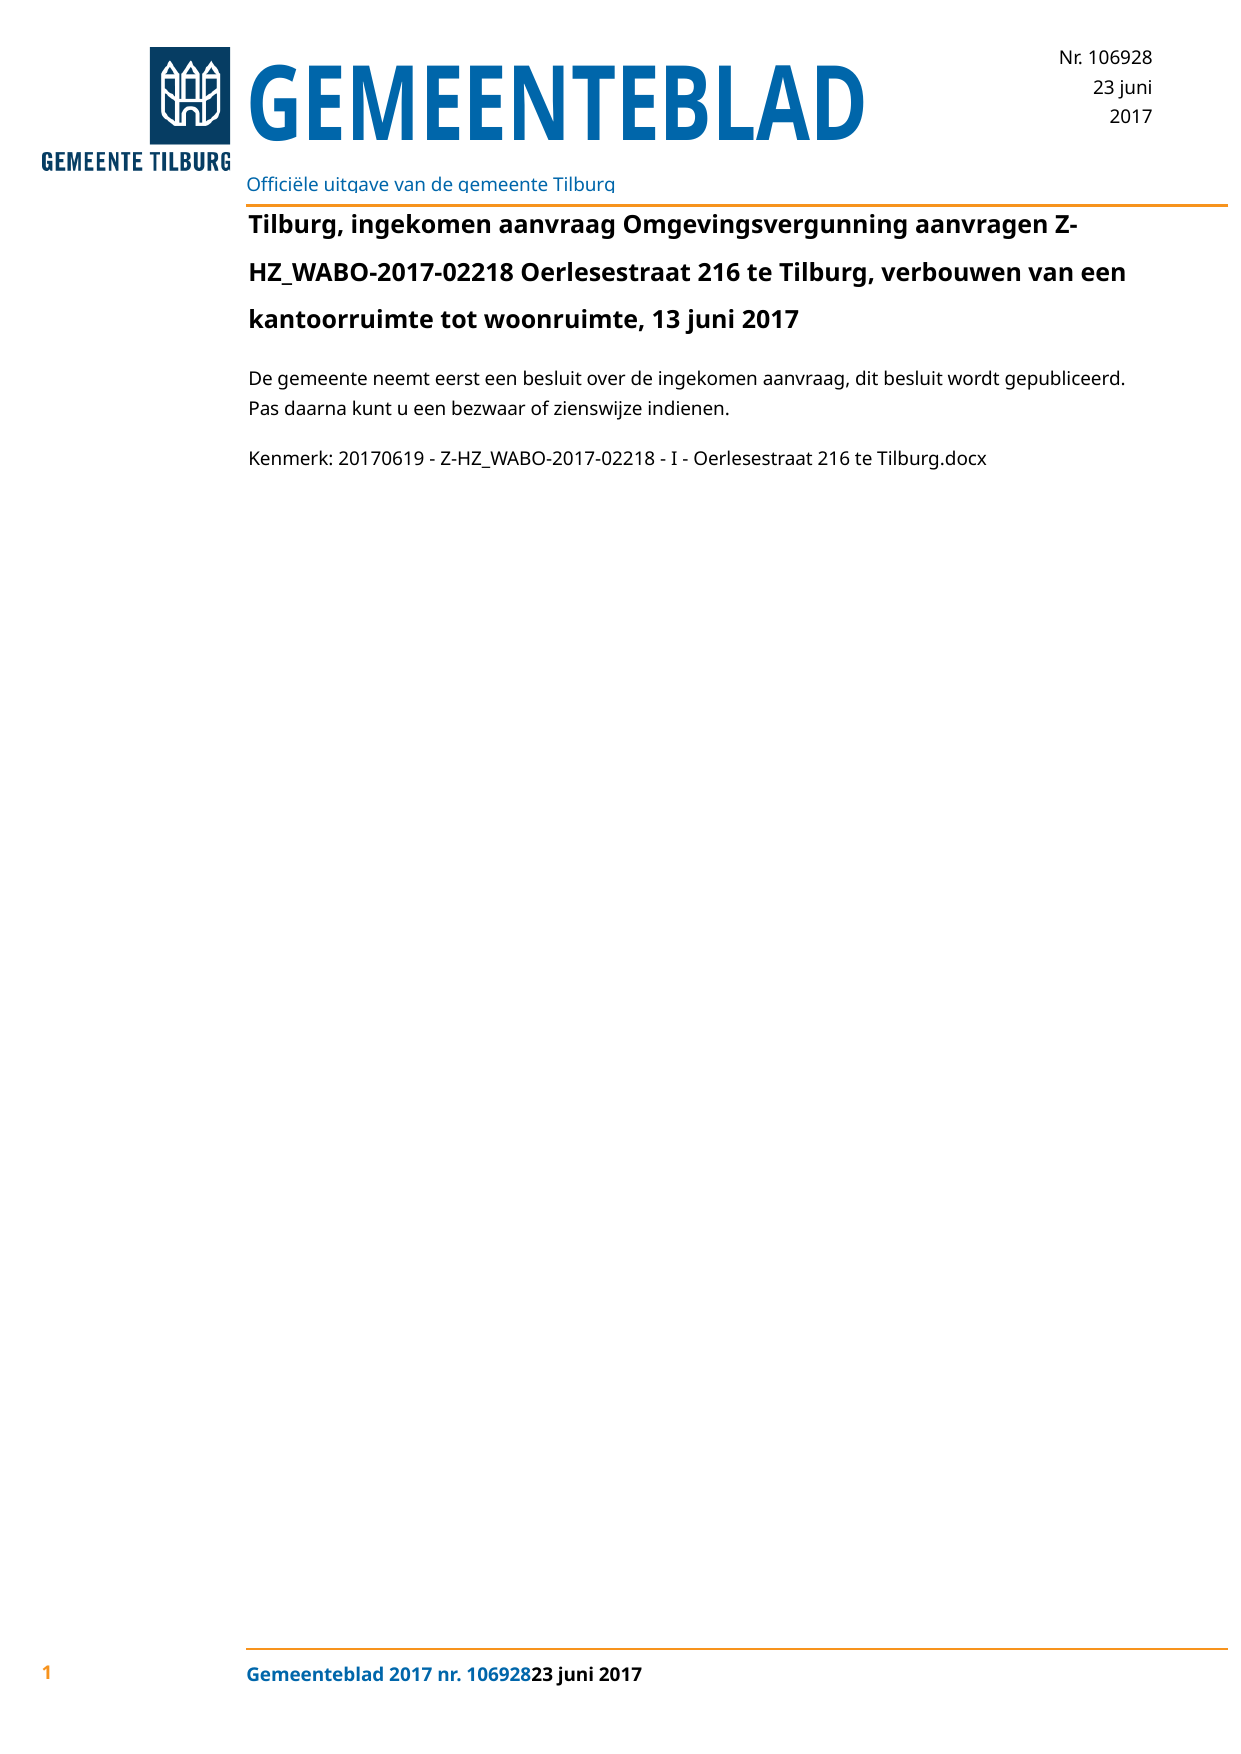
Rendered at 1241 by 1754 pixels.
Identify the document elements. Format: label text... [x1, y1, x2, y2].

picture [41, 47, 231, 172]
text Tilburg, ingekomen aanvraag Omgevingsvergunning aanvragen Z-HZ_WABO-2017-02218 Oerlesestraat 216 te Tilburg, verbouwen van een kantoorruimte tot woonruimte, 13 juni 2017 [248, 207, 1152, 336]
text De gemeente neemt eerst een besluit over de ingekomen aanvraag, dit besluit wordt gepubliceerd. Pas daarna kunt u een bezwaar of zienswijze indienen. [248, 366, 1152, 421]
text Kenmerk: 20170619 - Z-HZ_WABO-2017-02218 - I - Oerlesestraat 216 te Tilburg.docx [248, 446, 1152, 471]
